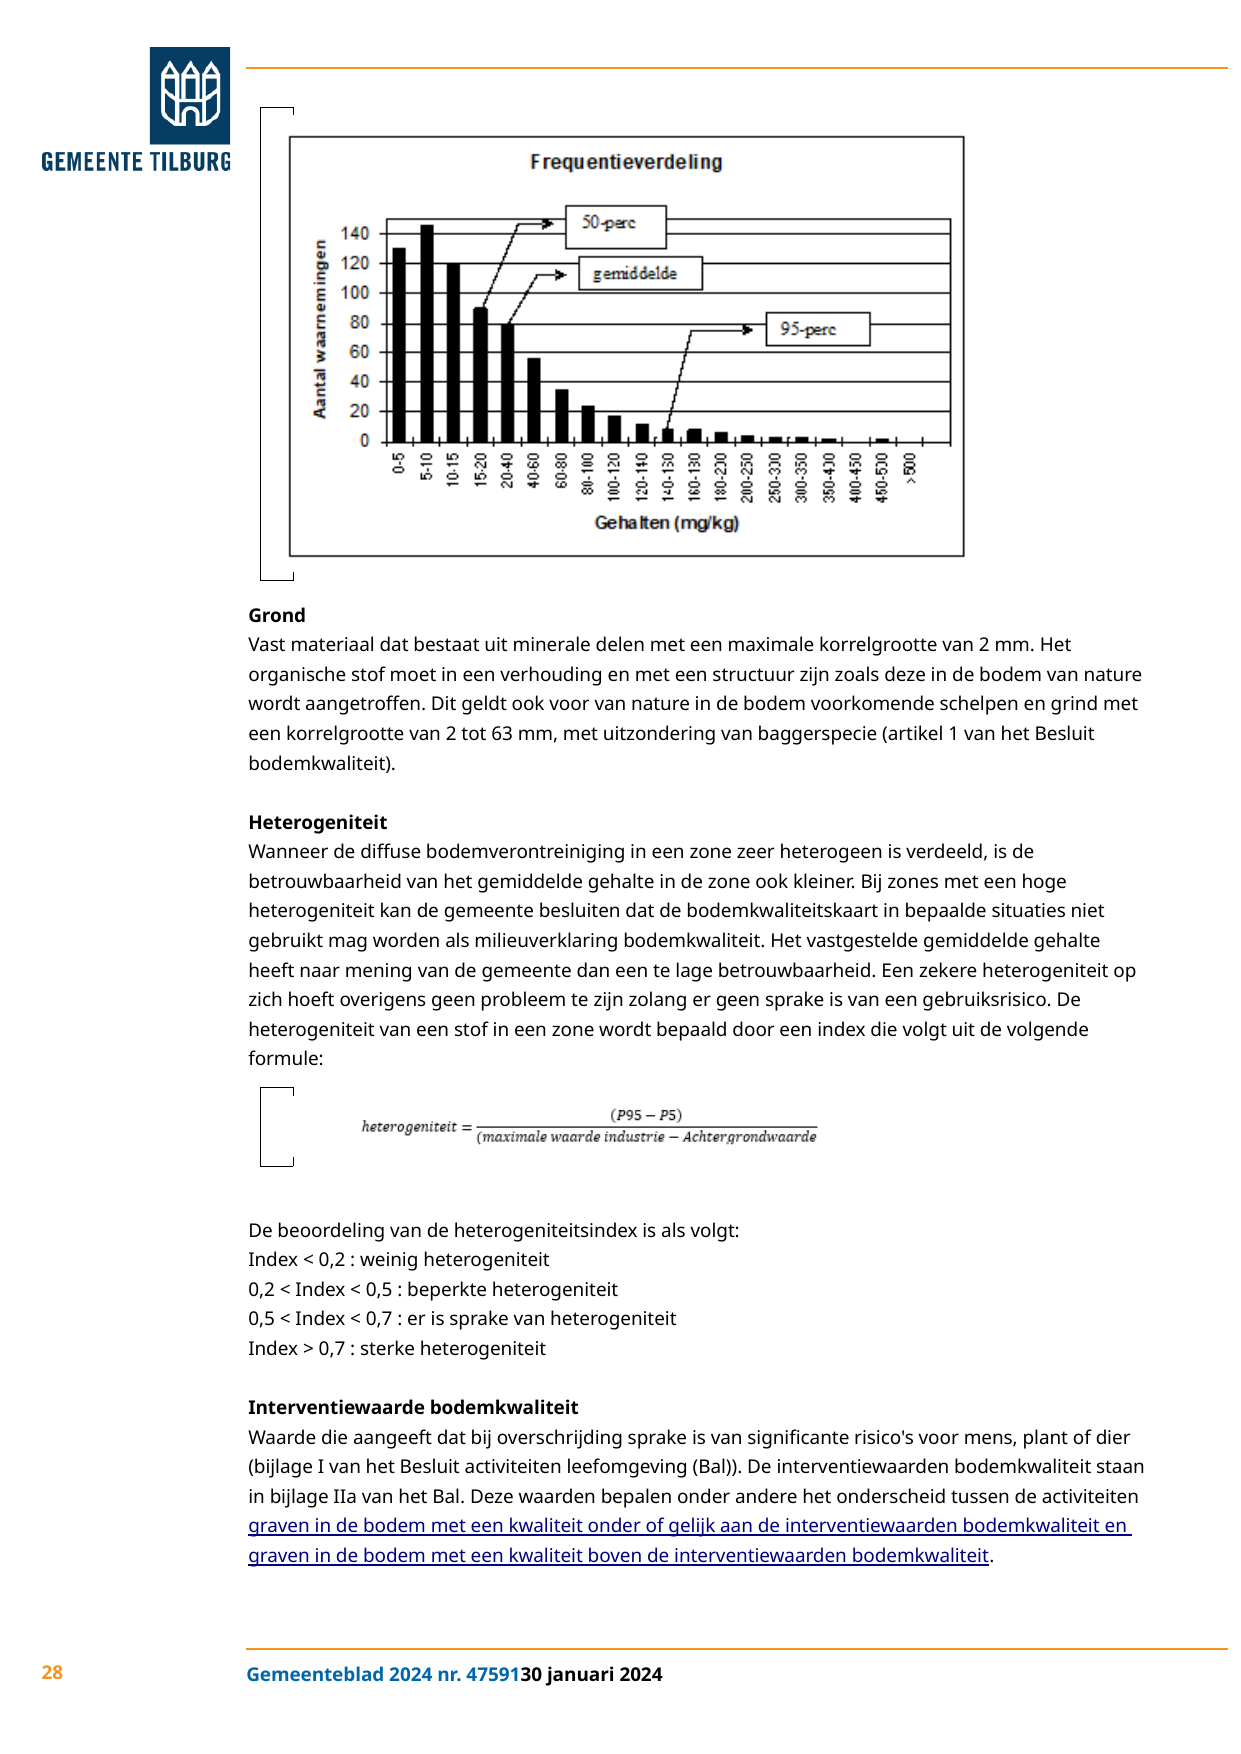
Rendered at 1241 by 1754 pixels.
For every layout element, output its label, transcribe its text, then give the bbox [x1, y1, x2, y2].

picture [268, 115, 978, 572]
text 0,2 < Index < 0,5 : beperkte heterogeniteit [248, 1276, 1152, 1302]
text Interventiewaarde bodemkwaliteit [248, 1394, 1152, 1420]
text Heterogeniteit [248, 809, 1152, 835]
text 0,5 < Index < 0,7 : er is sprake van heterogeniteit [248, 1306, 1152, 1331]
picture [41, 47, 231, 172]
text Vast materiaal dat bestaat uit minerale delen met een maximale korrelgrootte van 2 mm. Het organische stof moet in een verhouding en met een structuur zijn zoals deze in de bodem van nature wordt aangetroffen. Dit geldt ook voor van nature in de bodem voorkomende schelpen en grind met een korrelgrootte van 2 tot 63 mm, met uitzondering van baggerspecie (artikel 1 van het Besluit bodemkwaliteit). [248, 631, 1152, 776]
text Index > 0,7 : sterke heterogeniteit [248, 1335, 1152, 1361]
text Waarde die aangeeft dat bij overschrijding sprake is van significante risico's voor mens, plant of dier (bijlage I van het Besluit activiteiten leefomgeving (Bal)). De interventiewaarden bodemkwaliteit staan in bijlage IIa van het Bal. Deze waarden bepalen onder andere het onderscheid tussen de activiteiten graven in de bodem met een kwaliteit onder of gelijk aan de interventiewaarden bodemkwaliteit en graven in de bodem met een kwaliteit boven de interventiewaarden bodemkwaliteit. [248, 1424, 1152, 1568]
picture [268, 1096, 860, 1157]
text De beoordeling van de heterogeniteitsindex is als volgt: [248, 1217, 1152, 1242]
text Index < 0,2 : weinig heterogeniteit [248, 1246, 1152, 1272]
text Wanneer de diffuse bodemverontreiniging in een zone zeer heterogeen is verdeeld, is de betrouwbaarheid van het gemiddelde gehalte in de zone ook kleiner. Bij zones met een hoge heterogeniteit kan de gemeente besluiten dat de bodemkwaliteitskaart in bepaalde situaties niet gebruikt mag worden als milieuverklaring bodemkwaliteit. Het vastgestelde gemiddelde gehalte heeft naar mening van de gemeente dan een te lage betrouwbaarheid. Een zekere heterogeniteit op zich hoeft overigens geen probleem te zijn zolang er geen sprake is van een gebruiksrisico. De heterogeniteit van een stof in een zone wordt bepaald door een index die volgt uit de volgende formule: [248, 838, 1152, 1071]
text Grond [248, 602, 1152, 628]
